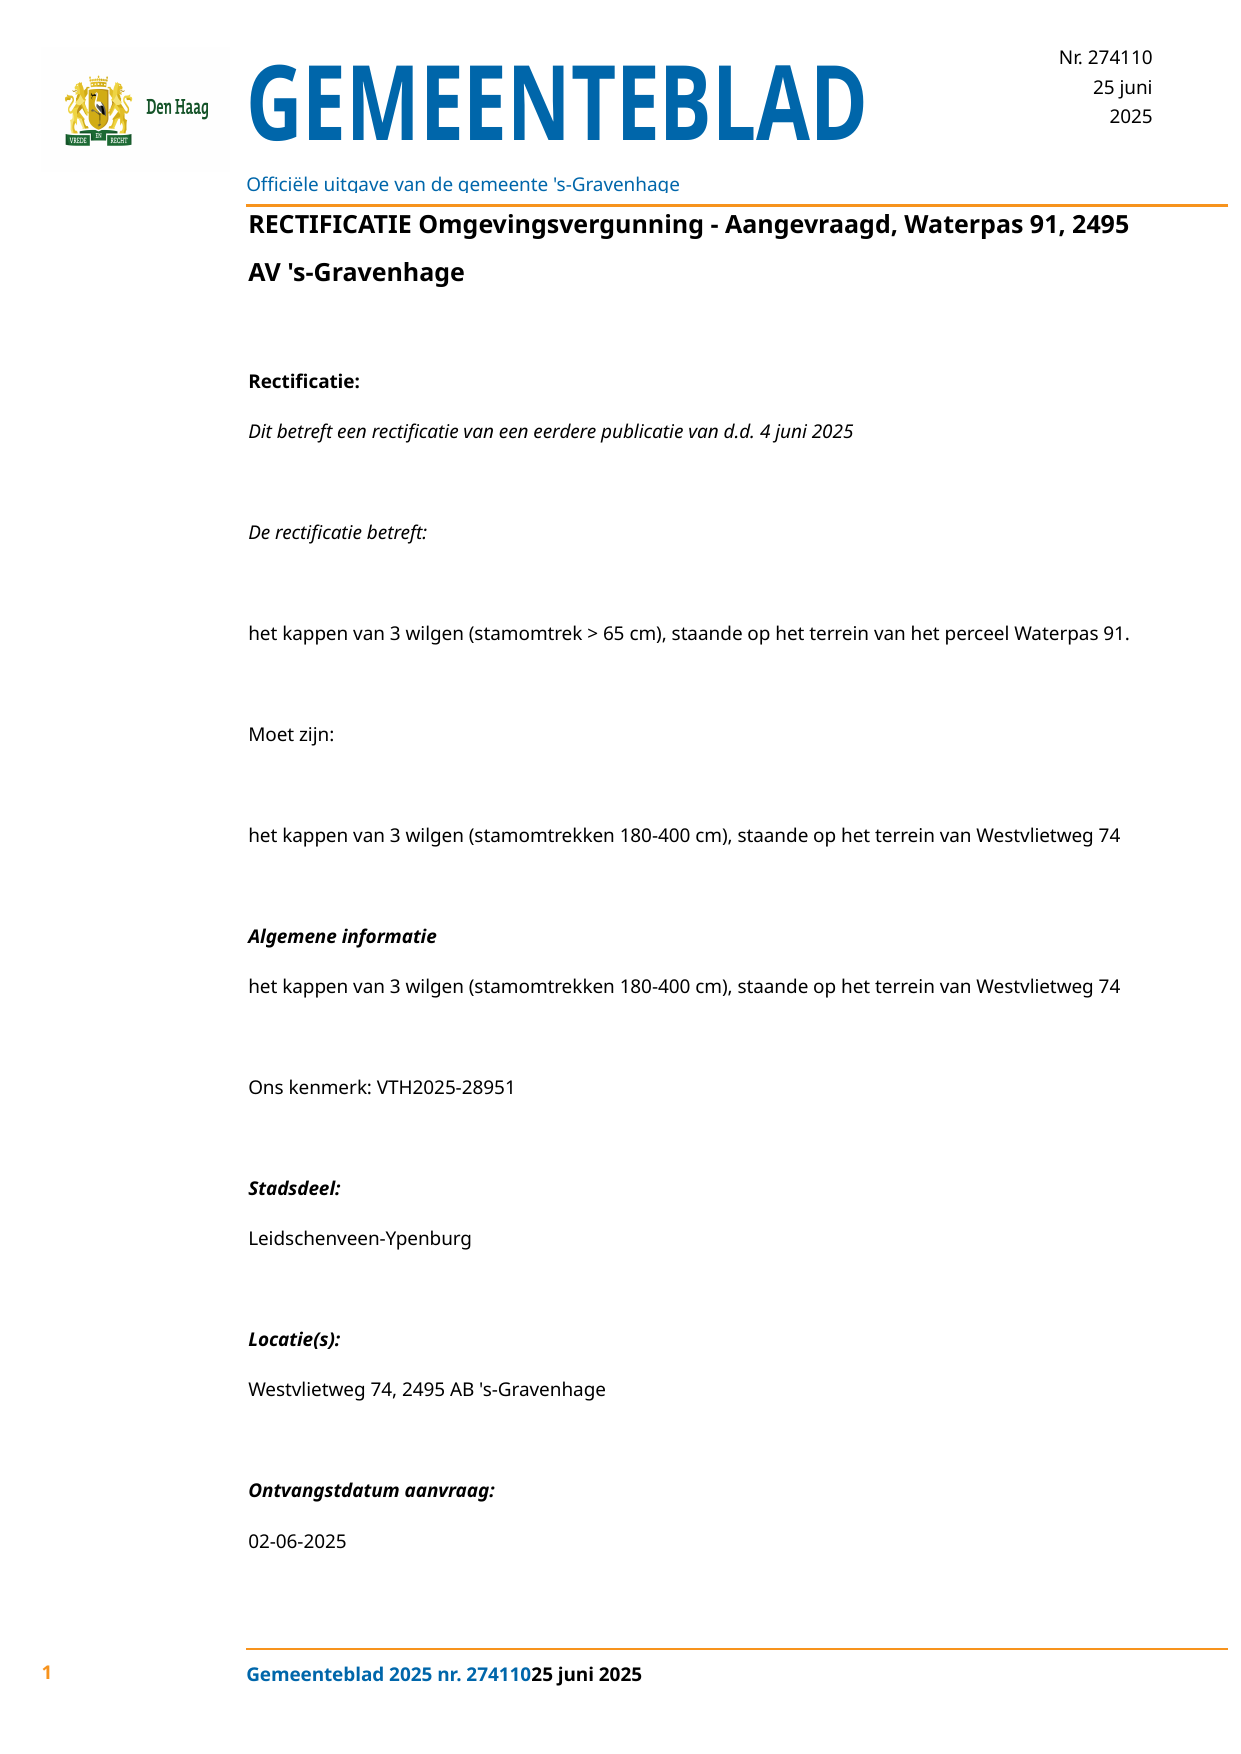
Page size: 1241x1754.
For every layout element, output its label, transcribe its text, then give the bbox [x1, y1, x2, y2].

text Leidschenveen-Ypenburg [248, 1225, 1152, 1251]
text Moet zijn: [248, 721, 1152, 747]
text De rectificatie betreft: [248, 519, 1152, 545]
text Algemene informatie [248, 923, 1152, 949]
picture [41, 47, 231, 172]
text Dit betreft een rectificatie van een eerdere publicatie van d.d. 4 juni 2025 [248, 419, 1152, 444]
text Rectificatie: [248, 368, 1152, 394]
text Ons kenmerk: VTH2025-28951 [248, 1074, 1152, 1100]
text RECTIFICATIE Omgevingsvergunning - Aangevraagd, Waterpas 91, 2495 AV 's-Gravenhage [248, 207, 1152, 288]
text 02-06-2025 [248, 1528, 1152, 1554]
text Locatie(s): [248, 1326, 1152, 1352]
text Stadsdeel: [248, 1175, 1152, 1201]
text Ontvangstdatum aanvraag: [248, 1477, 1152, 1503]
text het kappen van 3 wilgen (stamomtrekken 180-400 cm), staande op het terrein van Westvlietweg 74 [248, 973, 1152, 999]
text het kappen van 3 wilgen (stamomtrek > 65 cm), staande op het terrein van het perceel Waterpas 91. [248, 620, 1152, 646]
text het kappen van 3 wilgen (stamomtrekken 180-400 cm), staande op het terrein van Westvlietweg 74 [248, 822, 1152, 848]
text Westvlietweg 74, 2495 AB 's-Gravenhage [248, 1377, 1152, 1402]
